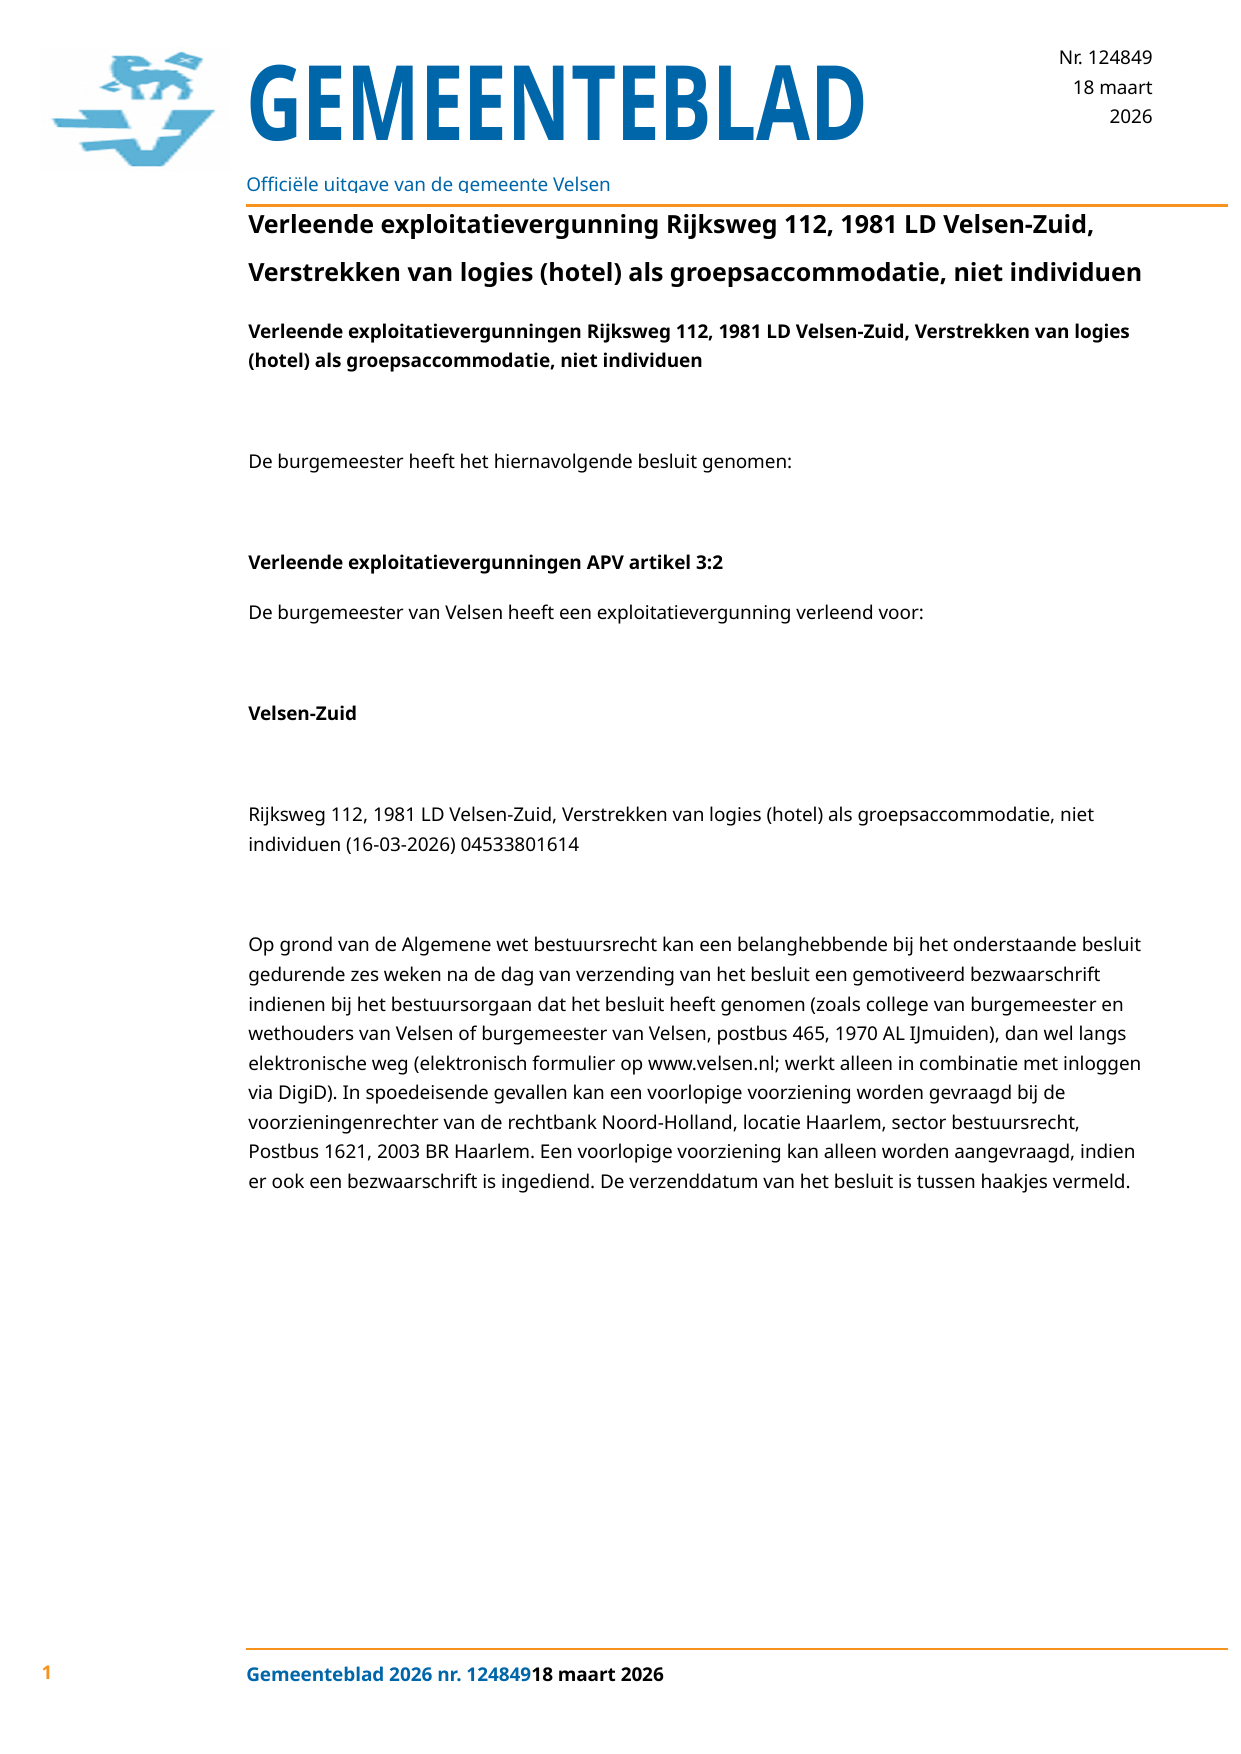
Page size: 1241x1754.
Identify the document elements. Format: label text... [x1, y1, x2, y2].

text Verleende exploitatievergunningen Rijksweg 112, 1981 LD Velsen-Zuid, Verstrekken van logies (hotel) als groepsaccommodatie, niet individuen [248, 318, 1152, 373]
text Verleende exploitatievergunningen APV artikel 3:2 [248, 549, 1152, 575]
text Verleende exploitatievergunning Rijksweg 112, 1981 LD Velsen-Zuid, Verstrekken van logies (hotel) als groepsaccommodatie, niet individuen [248, 207, 1152, 288]
text Rijksweg 112, 1981 LD Velsen-Zuid, Verstrekken van logies (hotel) als groepsaccommodatie, niet individuen (16-03-2026) 04533801614 [248, 801, 1152, 857]
text De burgemeester van Velsen heeft een exploitatievergunning verleend voor: [248, 599, 1152, 625]
text Velsen-Zuid [248, 700, 1152, 726]
text De burgemeester heeft het hiernavolgende besluit genomen: [248, 448, 1152, 474]
picture [41, 47, 231, 172]
text Op grond van de Algemene wet bestuursrecht kan een belanghebbende bij het onderstaande besluit gedurende zes weken na de dag van verzending van het besluit een gemotiveerd bezwaarschrift indienen bij het bestuursorgaan dat het besluit heeft genomen (zoals college van burgemeester en wethouders van Velsen of burgemeester van Velsen, postbus 465, 1970 AL IJmuiden), dan wel langs elektronische weg (elektronisch formulier op www.velsen.nl; werkt alleen in combinatie met inloggen via DigiD). In spoedeisende gevallen kan een voorlopige voorziening worden gevraagd bij de voorzieningenrechter van de rechtbank Noord-Holland, locatie Haarlem, sector bestuursrecht, Postbus 1621, 2003 BR Haarlem. Een voorlopige voorziening kan alleen worden aangevraagd, indien er ook een bezwaarschrift is ingediend. De verzenddatum van het besluit is tussen haakjes vermeld. [248, 932, 1152, 1194]
